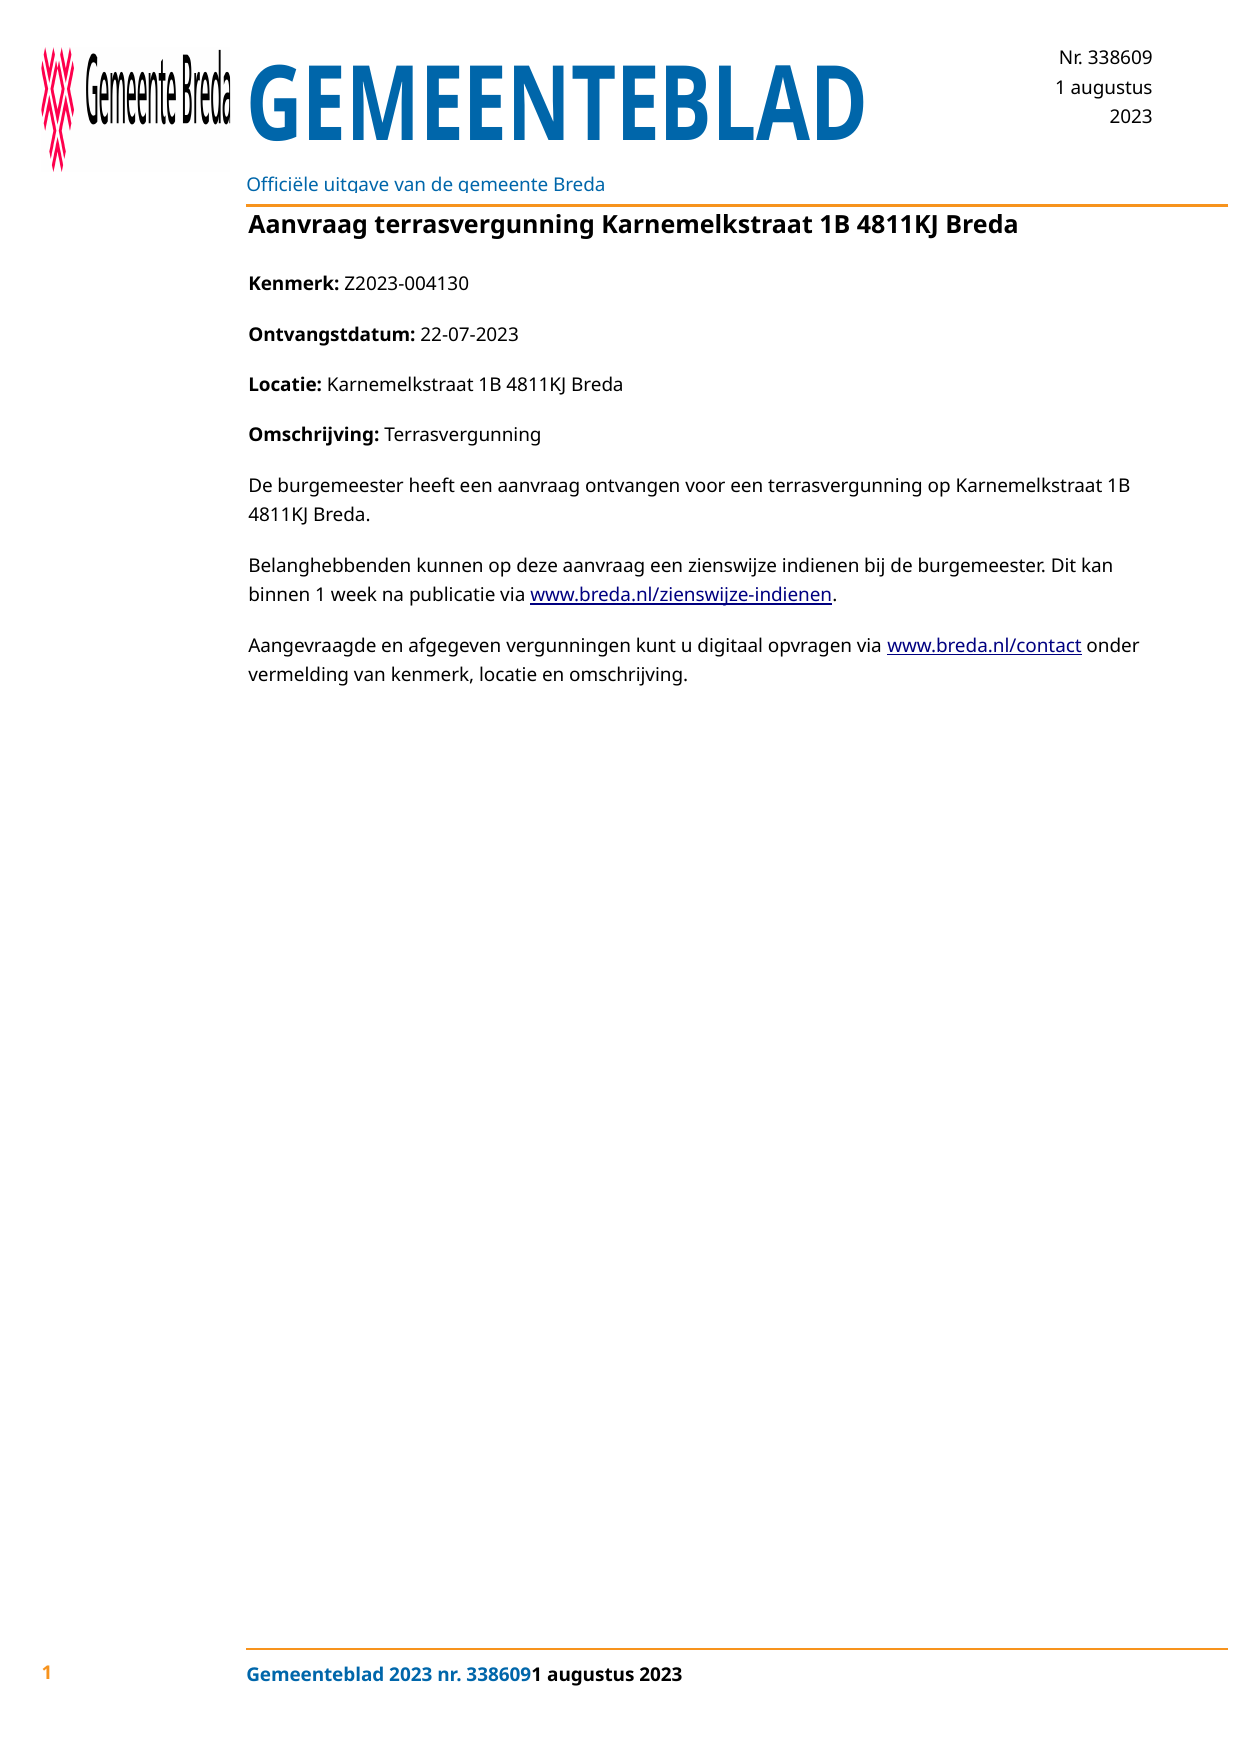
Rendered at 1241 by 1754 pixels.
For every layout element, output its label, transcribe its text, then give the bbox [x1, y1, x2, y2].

text Omschrijving: Terrasvergunning [248, 422, 1152, 447]
text Aangevraagde en afgegeven vergunningen kunt u digitaal opvragen via www.breda.nl/contact onder vermelding van kenmerk, locatie en omschrijving. [248, 632, 1152, 687]
text Ontvangstdatum: 22-07-2023 [248, 321, 1152, 346]
text De burgemeester heeft een aanvraag ontvangen voor een terrasvergunning op Karnemelkstraat 1B 4811KJ Breda. [248, 472, 1152, 527]
picture [41, 47, 231, 172]
text Locatie: Karnemelkstraat 1B 4811KJ Breda [248, 371, 1152, 397]
text Aanvraag terrasvergunning Karnemelkstraat 1B 4811KJ Breda [248, 207, 1152, 241]
text Kenmerk: Z2023-004130 [248, 270, 1152, 296]
text Belanghebbenden kunnen op deze aanvraag een zienswijze indienen bij de burgemeester. Dit kan binnen 1 week na publicatie via www.breda.nl/zienswijze-indienen. [248, 552, 1152, 607]
